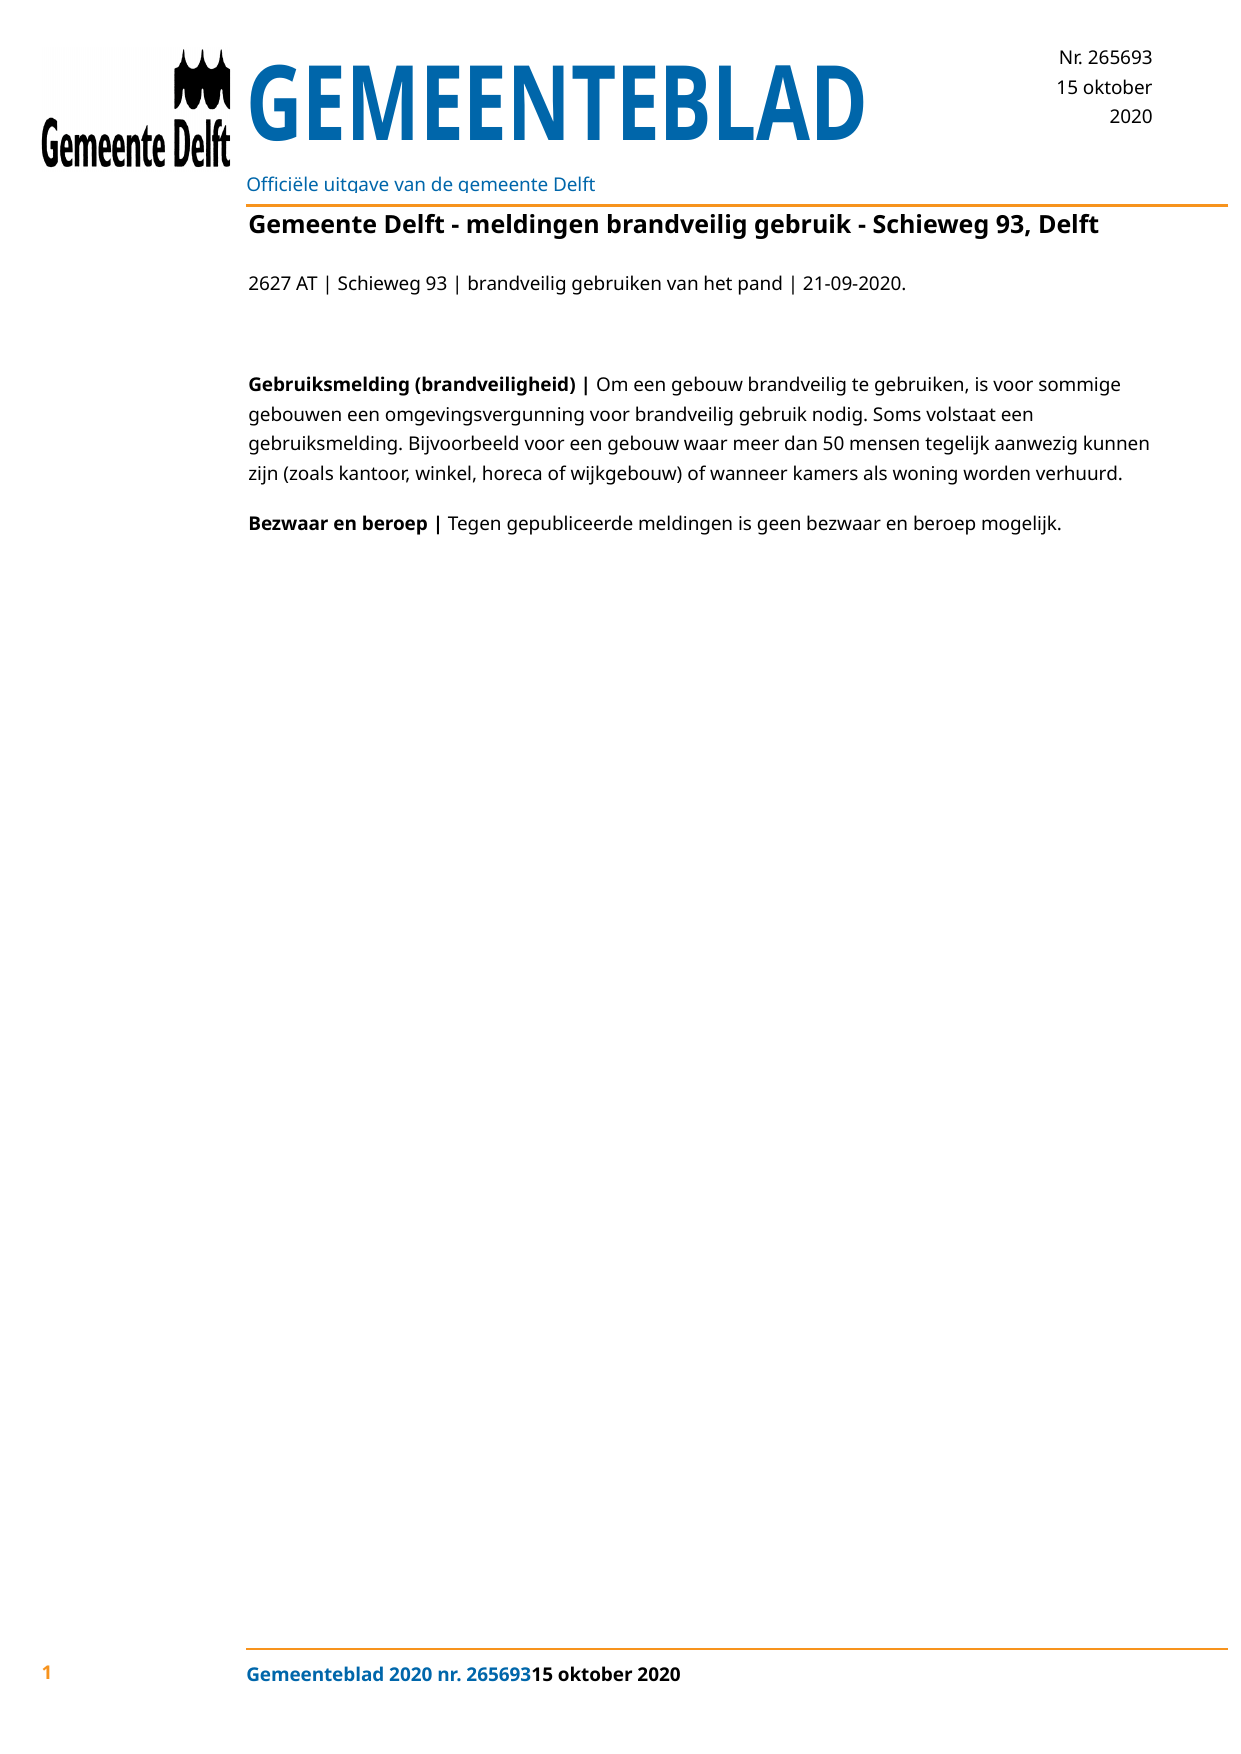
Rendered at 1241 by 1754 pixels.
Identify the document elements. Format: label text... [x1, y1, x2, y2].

text Gemeente Delft - meldingen brandveilig gebruik - Schieweg 93, Delft [248, 207, 1152, 241]
picture [41, 47, 231, 172]
text Bezwaar en beroep | Tegen gepubliceerde meldingen is geen bezwaar en beroep mogelijk. [248, 510, 1152, 536]
text Gebruiksmelding (brandveiligheid) | Om een gebouw brandveilig te gebruiken, is voor sommige gebouwen een omgevingsvergunning voor brandveilig gebruik nodig. Soms volstaat een gebruiksmelding. Bijvoorbeeld voor een gebouw waar meer dan 50 mensen tegelijk aanwezig kunnen zijn (zoals kantoor, winkel, horeca of wijkgebouw) of wanneer kamers als woning worden verhuurd. [248, 371, 1152, 486]
text 2627 AT | Schieweg 93 | brandveilig gebruiken van het pand | 21-09-2020. [248, 270, 1152, 296]
